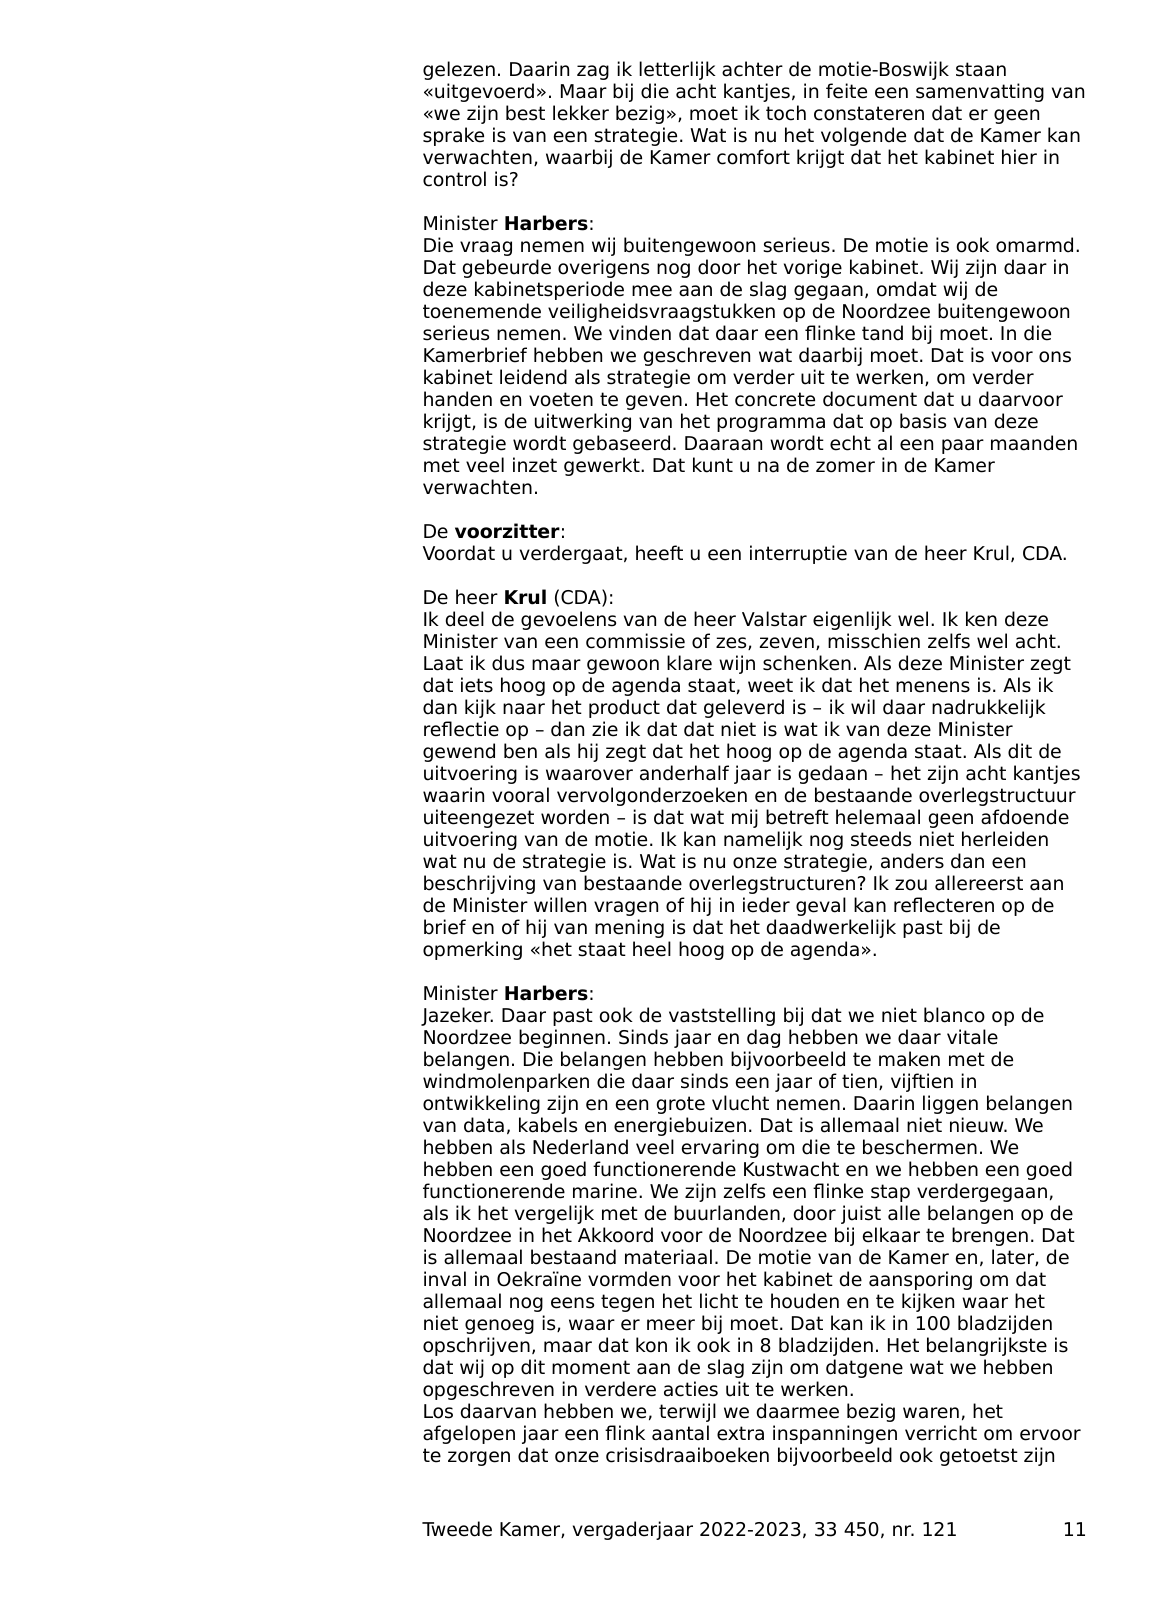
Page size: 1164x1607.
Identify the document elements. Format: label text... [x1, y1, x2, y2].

text Los daarvan hebben we, terwijl we daarmee bezig waren, het afgelopen jaar een flink aantal extra inspanningen verricht om ervoor te zorgen dat onze crisisdraaiboeken bijvoorbeeld ook getoetst zijn [422, 1401, 1087, 1467]
text Minister Harbers: [422, 213, 1087, 235]
text De heer Krul (CDA): [422, 587, 1087, 609]
text Die vraag nemen wij buitengewoon serieus. De motie is ook omarmd. Dat gebeurde overigens nog door het vorige kabinet. Wij zijn daar in deze kabinetsperiode mee aan de slag gegaan, omdat wij de toenemende veiligheidsvraagstukken op de Noordzee buitengewoon serieus nemen. We vinden dat daar een flinke tand bij moet. In die Kamerbrief hebben we geschreven wat daarbij moet. Dat is voor ons kabinet leidend als strategie om verder uit te werken, om verder handen en voeten te geven. Het concrete document dat u daarvoor krijgt, is de uitwerking van het programma dat op basis van deze strategie wordt gebaseerd. Daaraan wordt echt al een paar maanden met veel inzet gewerkt. Dat kunt u na de zomer in de Kamer verwachten. [422, 235, 1087, 499]
text Voordat u verdergaat, heeft u een interruptie van de heer Krul, CDA. [422, 543, 1087, 565]
text De voorzitter: [422, 521, 1087, 543]
text Ik deel de gevoelens van de heer Valstar eigenlijk wel. Ik ken deze Minister van een commissie of zes, zeven, misschien zelfs wel acht. Laat ik dus maar gewoon klare wijn schenken. Als deze Minister zegt dat iets hoog op de agenda staat, weet ik dat het menens is. Als ik dan kijk naar het product dat geleverd is – ik wil daar nadrukkelijk reflectie op – dan zie ik dat dat niet is wat ik van deze Minister gewend ben als hij zegt dat het hoog op de agenda staat. Als dit de uitvoering is waarover anderhalf jaar is gedaan – het zijn acht kantjes waarin vooral vervolgonderzoeken en de bestaande overlegstructuur uiteengezet worden – is dat wat mij betreft helemaal geen afdoende uitvoering van de motie. Ik kan namelijk nog steeds niet herleiden wat nu de strategie is. Wat is nu onze strategie, anders dan een beschrijving van bestaande overlegstructuren? Ik zou allereerst aan de Minister willen vragen of hij in ieder geval kan reflecteren op de brief en of hij van mening is dat het daadwerkelijk past bij de opmerking «het staat heel hoog op de agenda». [422, 609, 1087, 961]
text Jazeker. Daar past ook de vaststelling bij dat we niet blanco op de Noordzee beginnen. Sinds jaar en dag hebben we daar vitale belangen. Die belangen hebben bijvoorbeeld te maken met de windmolenparken die daar sinds een jaar of tien, vijftien in ontwikkeling zijn en een grote vlucht nemen. Daarin liggen belangen van data, kabels en energiebuizen. Dat is allemaal niet nieuw. We hebben als Nederland veel ervaring om die te beschermen. We hebben een goed functionerende Kustwacht en we hebben een goed functionerende marine. We zijn zelfs een flinke stap verdergegaan, als ik het vergelijk met de buurlanden, door juist alle belangen op de Noordzee in het Akkoord voor de Noordzee bij elkaar te brengen. Dat is allemaal bestaand materiaal. De motie van de Kamer en, later, de inval in Oekraïne vormden voor het kabinet de aansporing om dat allemaal nog eens tegen het licht te houden en te kijken waar het niet genoeg is, waar er meer bij moet. Dat kan ik in 100 bladzijden opschrijven, maar dat kon ik ook in 8 bladzijden. Het belangrijkste is dat wij op dit moment aan de slag zijn om datgene wat we hebben opgeschreven in verdere acties uit te werken. [422, 1005, 1087, 1401]
text Minister Harbers: [422, 983, 1087, 1005]
text gelezen. Daarin zag ik letterlijk achter de motie-Boswijk staan «uitgevoerd». Maar bij die acht kantjes, in feite een samenvatting van «we zijn best lekker bezig», moet ik toch constateren dat er geen sprake is van een strategie. Wat is nu het volgende dat de Kamer kan verwachten, waarbij de Kamer comfort krijgt dat het kabinet hier in control is? [422, 59, 1087, 191]
